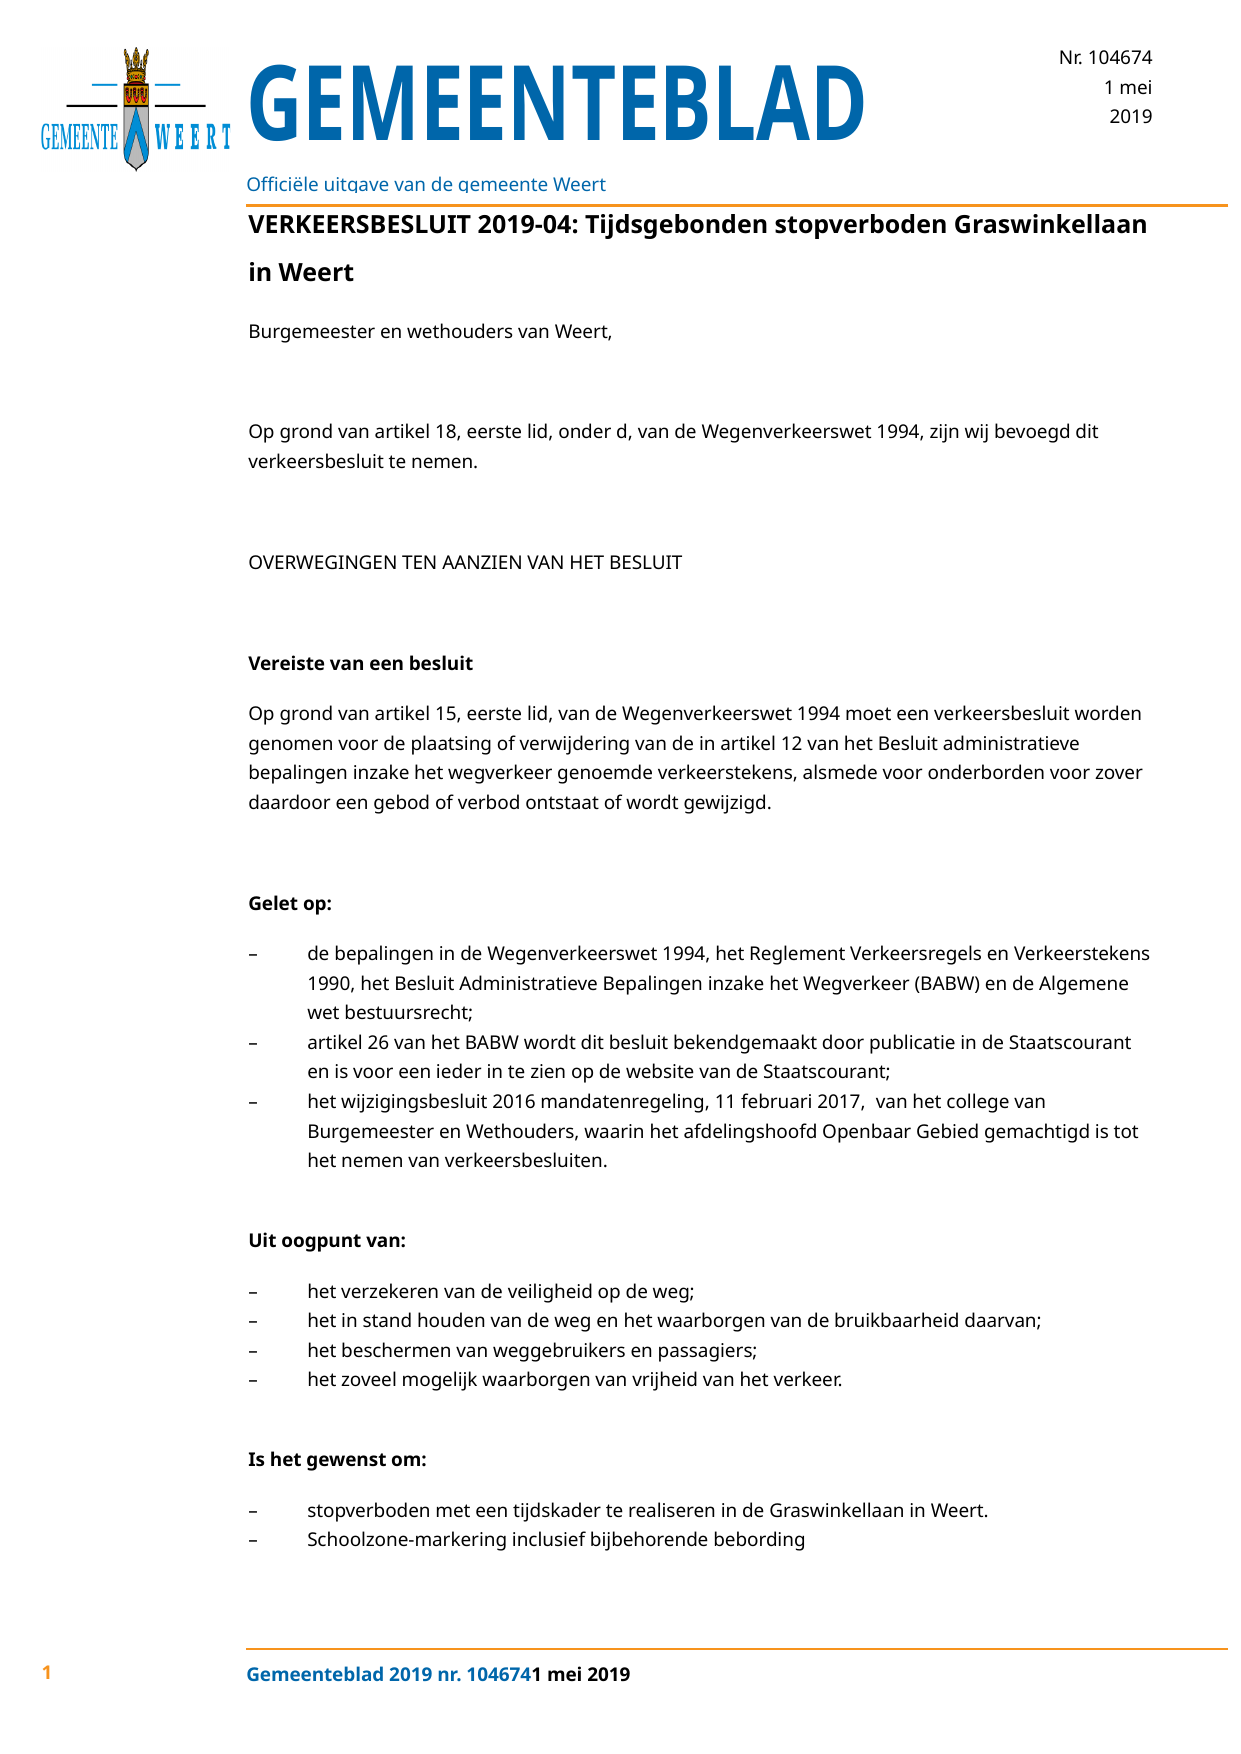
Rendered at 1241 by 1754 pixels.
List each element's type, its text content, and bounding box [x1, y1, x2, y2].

text Is het gewenst om: [248, 1447, 1152, 1472]
picture [41, 47, 231, 172]
list het zoveel mogelijk waarborgen van vrijheid van het verkeer. [248, 1367, 1152, 1392]
list het wijzigingsbesluit 2016 mandatenregeling, 11 februari 2017, van het college van Burgemeester en Wethouders, waarin het afdelingshoofd Openbaar Gebied gemachtigd is tot het nemen van verkeersbesluiten. [248, 1088, 1152, 1173]
text OVERWEGINGEN TEN AANZIEN VAN HET BESLUIT [248, 549, 1152, 575]
list het verzekeren van de veiligheid op de weg; [248, 1278, 1152, 1304]
list Schoolzone-markering inclusief bijbehorende bebording [248, 1527, 1152, 1552]
list stopverboden met een tijdskader te realiseren in de Graswinkellaan in Weert. [248, 1497, 1152, 1523]
text VERKEERSBESLUIT 2019-04: Tijdsgebonden stopverboden Graswinkellaan in Weert [248, 207, 1152, 288]
text Vereiste van een besluit [248, 650, 1152, 676]
text Op grond van artikel 15, eerste lid, van de Wegenverkeerswet 1994 moet een verkeersbesluit worden genomen voor de plaatsing of verwijdering van de in artikel 12 van het Besluit administratieve bepalingen inzake het wegverkeer genoemde verkeerstekens, alsmede voor onderborden voor zover daardoor een gebod of verbod ontstaat of wordt gewijzigd. [248, 700, 1152, 815]
list het beschermen van weggebruikers en passagiers; [248, 1337, 1152, 1363]
text Burgemeester en wethouders van Weert, [248, 318, 1152, 344]
text Op grond van artikel 18, eerste lid, onder d, van de Wegenverkeerswet 1994, zijn wij bevoegd dit verkeersbesluit te nemen. [248, 419, 1152, 474]
list de bepalingen in de Wegenverkeerswet 1994, het Reglement Verkeersregels en Verkeerstekens 1990, het Besluit Administratieve Bepalingen inzake het Wegverkeer (BABW) en de Algemene wet bestuursrecht; [248, 940, 1152, 1025]
text Uit oogpunt van: [248, 1227, 1152, 1253]
text Gelet op: [248, 890, 1152, 916]
list het in stand houden van de weg en het waarborgen van de bruikbaarheid daarvan; [248, 1307, 1152, 1333]
list artikel 26 van het BABW wordt dit besluit bekendgemaakt door publicatie in de Staatscourant en is voor een ieder in te zien op de website van de Staatscourant; [248, 1029, 1152, 1084]
